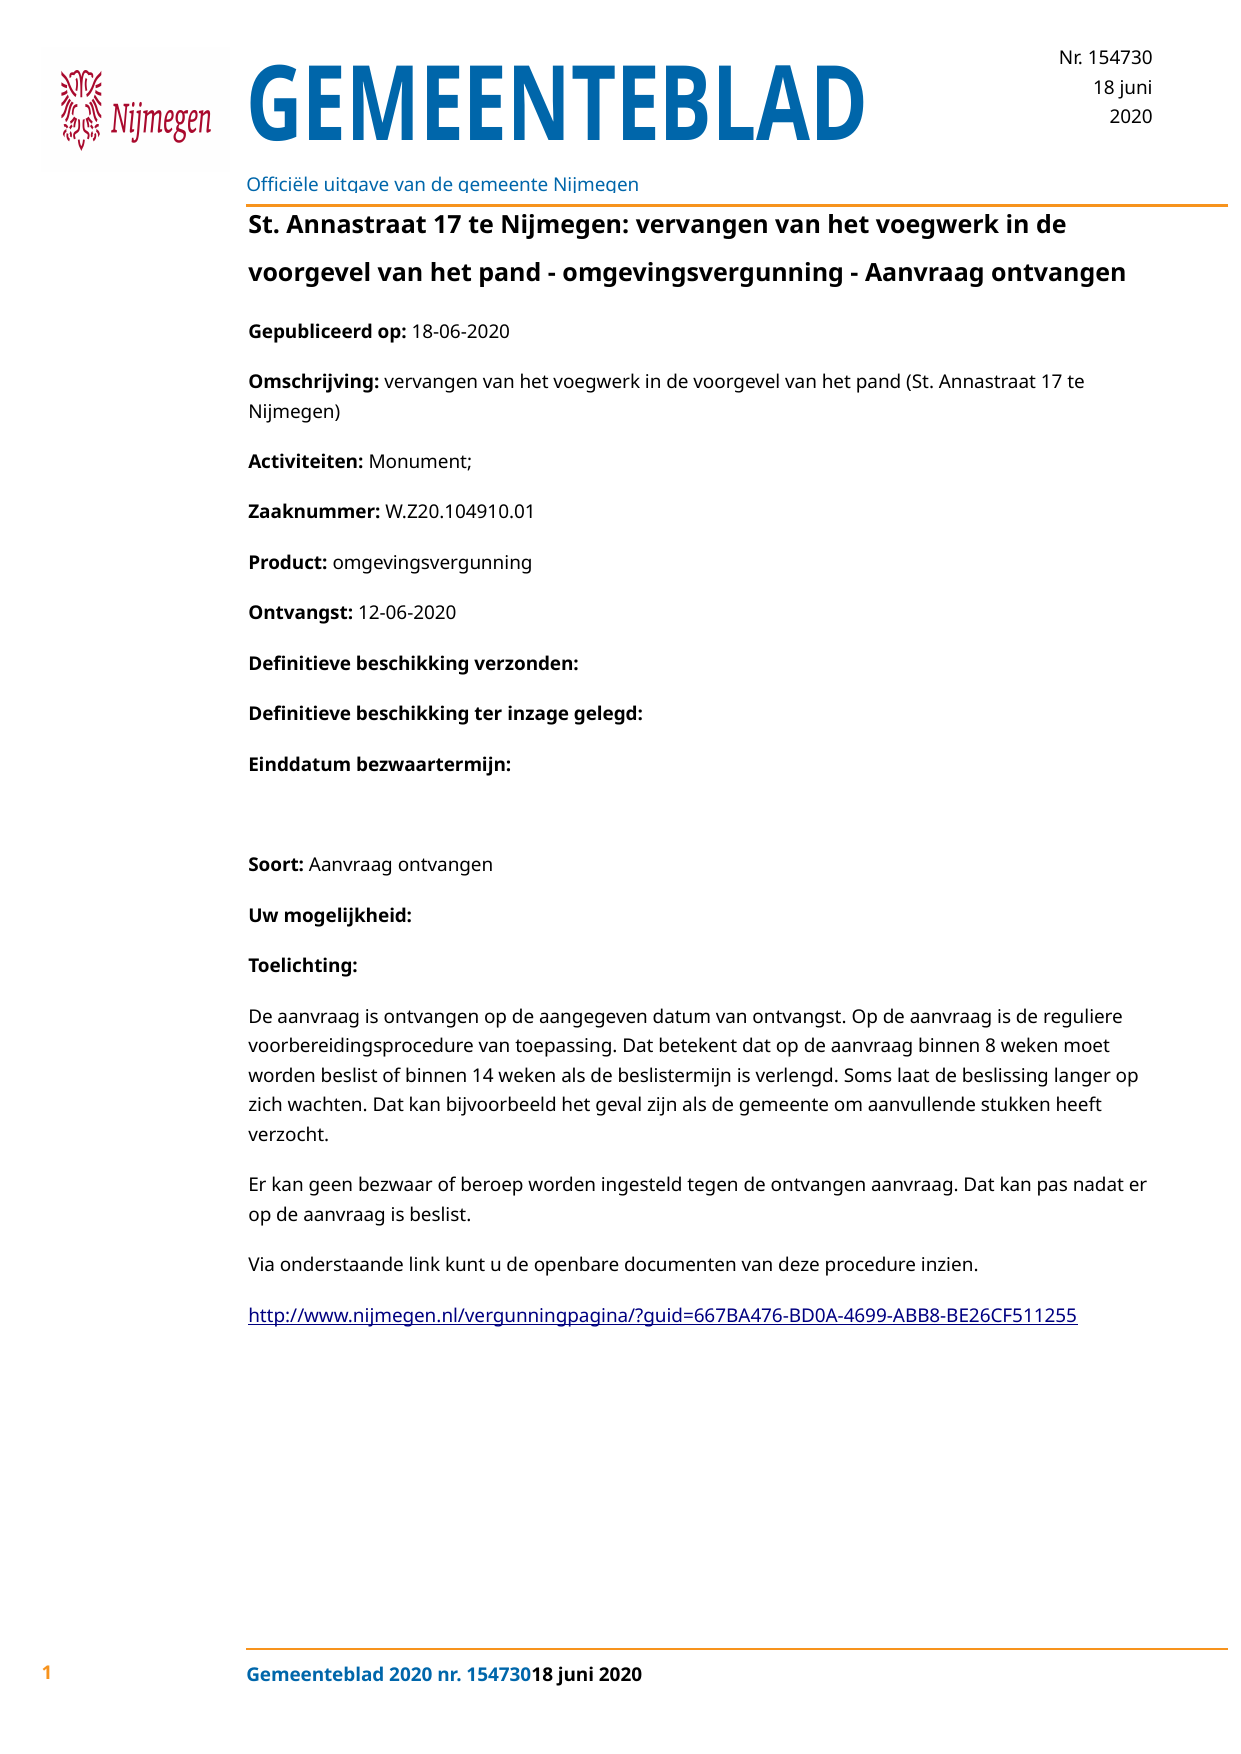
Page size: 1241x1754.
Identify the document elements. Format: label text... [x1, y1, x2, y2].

text Omschrijving: vervangen van het voegwerk in de voorgevel van het pand (St. Annastraat 17 te Nijmegen) [248, 368, 1152, 424]
text Soort: Aanvraag ontvangen [248, 852, 1152, 877]
text Definitieve beschikking verzonden: [248, 650, 1152, 676]
text Gepubliceerd op: 18-06-2020 [248, 318, 1152, 344]
text Toelichting: [248, 952, 1152, 978]
text Activiteiten: Monument; [248, 448, 1152, 474]
text Uw mogelijkheid: [248, 902, 1152, 928]
text De aanvraag is ontvangen op de aangegeven datum van ontvangst. Op de aanvraag is de reguliere voorbereidingsprocedure van toepassing. Dat betekent dat op de aanvraag binnen 8 weken moet worden beslist of binnen 14 weken als de beslistermijn is verlengd. Soms laat de beslissing langer op zich wachten. Dat kan bijvoorbeeld het geval zijn als de gemeente om aanvullende stukken heeft verzocht. [248, 1003, 1152, 1147]
text Einddatum bezwaartermijn: [248, 751, 1152, 777]
text St. Annastraat 17 te Nijmegen: vervangen van het voegwerk in de voorgevel van het pand - omgevingsvergunning - Aanvraag ontvangen [248, 207, 1152, 288]
text Ontvangst: 12-06-2020 [248, 599, 1152, 625]
text Er kan geen bezwaar of beroep worden ingesteld tegen de ontvangen aanvraag. Dat kan pas nadat er op de aanvraag is beslist. [248, 1172, 1152, 1227]
text Zaaknummer: W.Z20.104910.01 [248, 499, 1152, 524]
text Product: omgevingsvergunning [248, 549, 1152, 575]
text Via onderstaande link kunt u de openbare documenten van deze procedure inzien. [248, 1252, 1152, 1277]
text Definitieve beschikking ter inzage gelegd: [248, 700, 1152, 726]
text http://www.nijmegen.nl/vergunningpagina/?guid=667BA476-BD0A-4699-ABB8-BE26CF511255 [248, 1302, 1152, 1328]
picture [41, 47, 231, 172]
